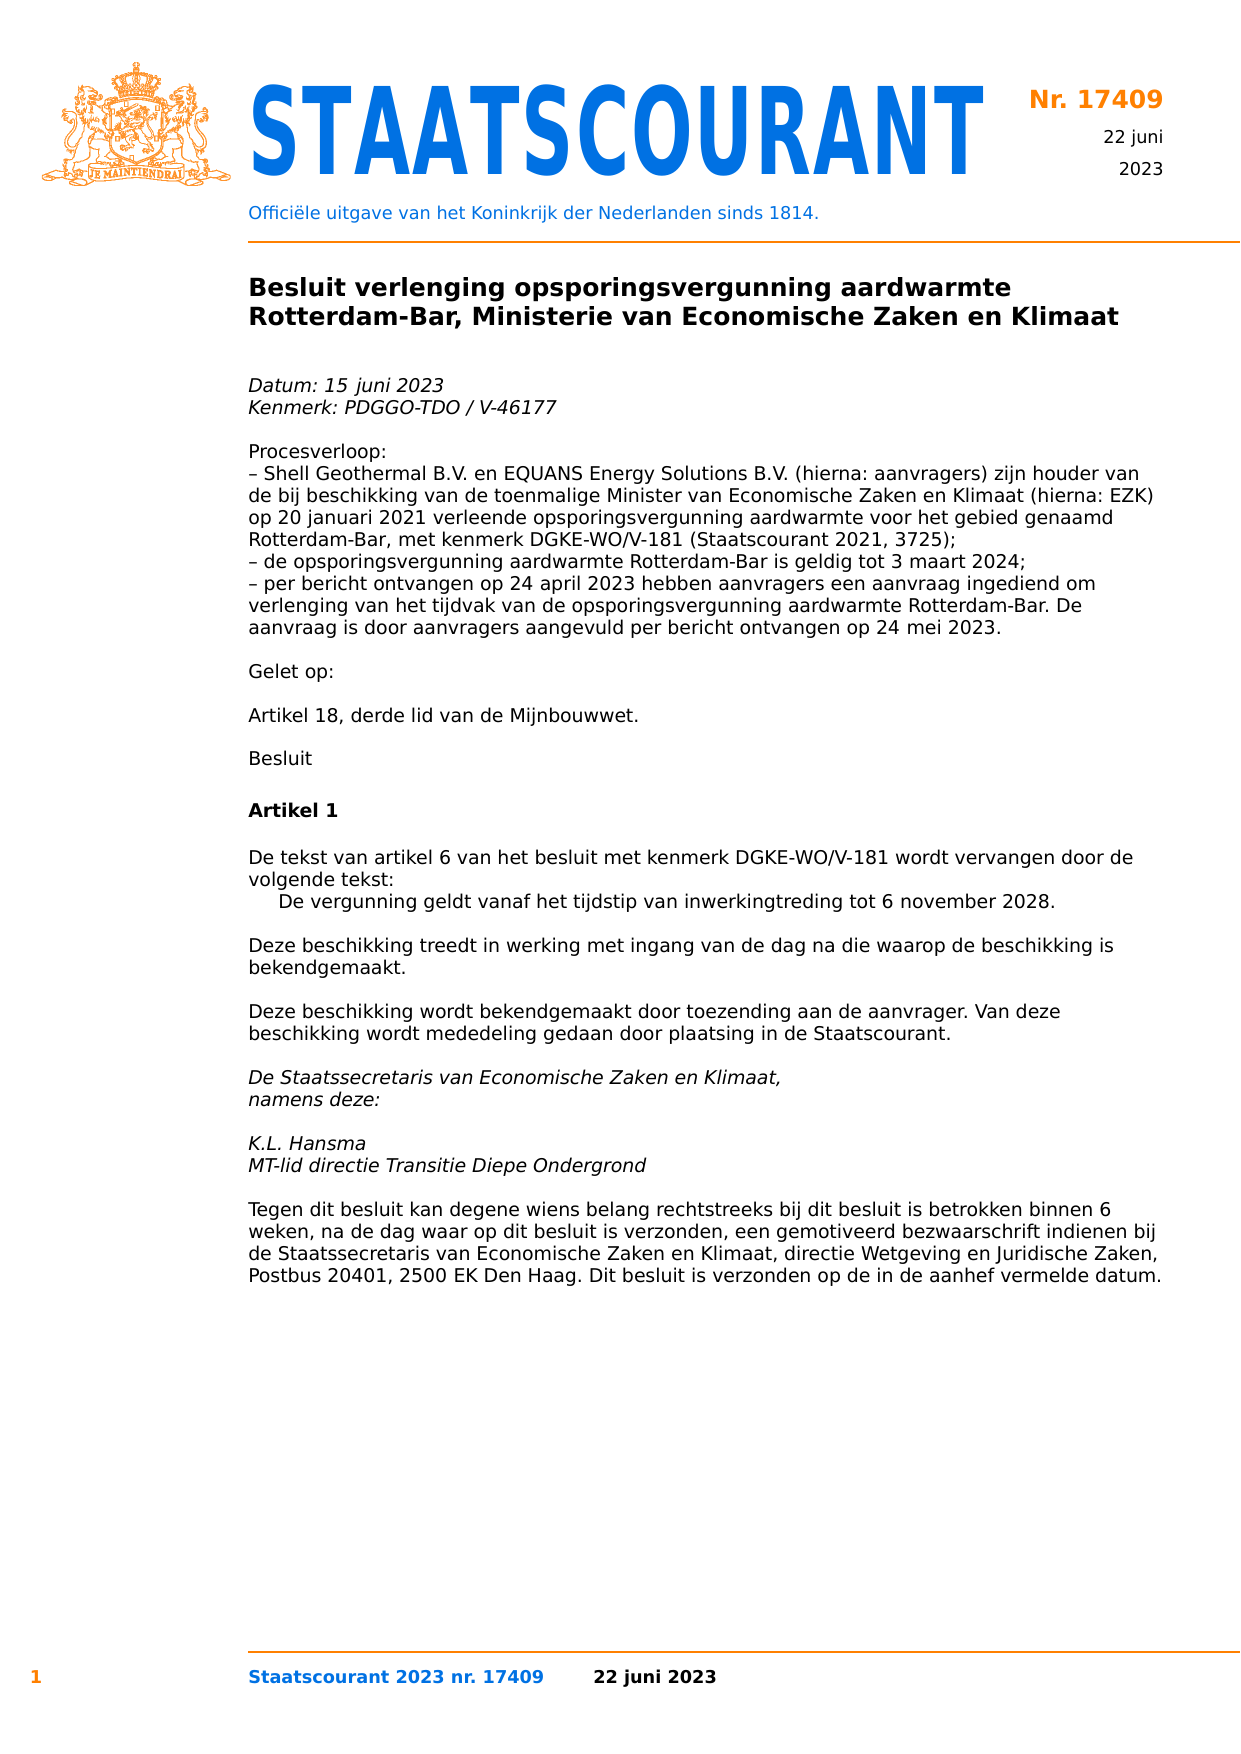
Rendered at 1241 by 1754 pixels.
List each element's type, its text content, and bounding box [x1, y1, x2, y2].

text Besluit [248, 748, 1163, 770]
text De Staatssecretaris van Economische Zaken en Klimaat, namens deze: K.L. Hansma MT-lid directie Transitie Diepe Ondergrond [248, 1067, 1163, 1177]
table_cell 2023 [998, 153, 1240, 203]
subtitle Besluit verlenging opsporingsvergunning aardwarmte Rotterdam-Bar, Ministerie van Economische Zaken en Klimaat [248, 273, 1163, 331]
text De vergunning geldt vanaf het tijdstip van inwerkingtreding tot 6 november 2028. [278, 891, 1163, 913]
table_header [25, 62, 248, 241]
text – de opsporingsvergunning aardwarmte Rotterdam-Bar is geldig tot 3 maart 2024; [248, 551, 1163, 573]
text Artikel 18, derde lid van de Mijnbouwwet. [248, 704, 1163, 726]
table_cell Officiële uitgave van het Koninkrijk der Nederlanden sinds 1814. [248, 203, 1240, 241]
text Deze beschikking wordt bekendgemaakt door toezending aan de aanvrager. Van deze beschikking wordt mededeling gedaan door plaatsing in de Staatscourant. [248, 1001, 1163, 1045]
text Datum: 15 juni 2023 [248, 375, 1163, 397]
text – per bericht ontvangen op 24 april 2023 hebben aanvragers een aanvraag ingediend om verlenging van het tijdvak van de opsporingsvergunning aardwarmte Rotterdam-Bar. De aanvraag is door aanvragers aangevuld per bericht ontvangen op 24 mei 2023. [248, 573, 1163, 639]
text Tegen dit besluit kan degene wiens belang rechtstreeks bij dit besluit is betrokken binnen 6 weken, na de dag waar op dit besluit is verzonden, een gemotiveerd bezwaarschrift indienen bij de Staatssecretaris van Economische Zaken en Klimaat, directie Wetgeving en Juridische Zaken, Postbus 20401, 2500 EK Den Haag. Dit besluit is verzonden op de in de aanhef vermelde datum. [248, 1198, 1163, 1286]
text Deze beschikking treedt in werking met ingang van de dag na die waarop de beschikking is bekendgemaakt. [248, 935, 1163, 979]
text Kenmerk: PDGGO-TDO / V-46177 [248, 397, 1163, 419]
text Gelet op: [248, 661, 1163, 683]
table_cell 22 juni [998, 121, 1240, 153]
text – Shell Geothermal B.V. en EQUANS Energy Solutions B.V. (hierna: aanvragers) zijn houder van de bij beschikking van de toenmalige Minister van Economische Zaken en Klimaat (hierna: EZK) op 20 januari 2021 verleende opsporingsvergunning aardwarmte voor het gebied genaamd Rotterdam-Bar, met kenmerk DGKE-WO/V-181 (Staatscourant 2021, 3725); [248, 463, 1163, 551]
text De tekst van artikel 6 van het besluit met kenmerk DGKE-WO/V-181 wordt vervangen door de volgende tekst: [248, 847, 1163, 891]
text Procesverloop: [248, 441, 1163, 463]
table_header STAATSCOURANT [248, 62, 998, 203]
table_header Nr. 17409 [998, 62, 1240, 121]
subtitle Artikel 1 [248, 800, 1163, 822]
picture [41, 62, 231, 186]
